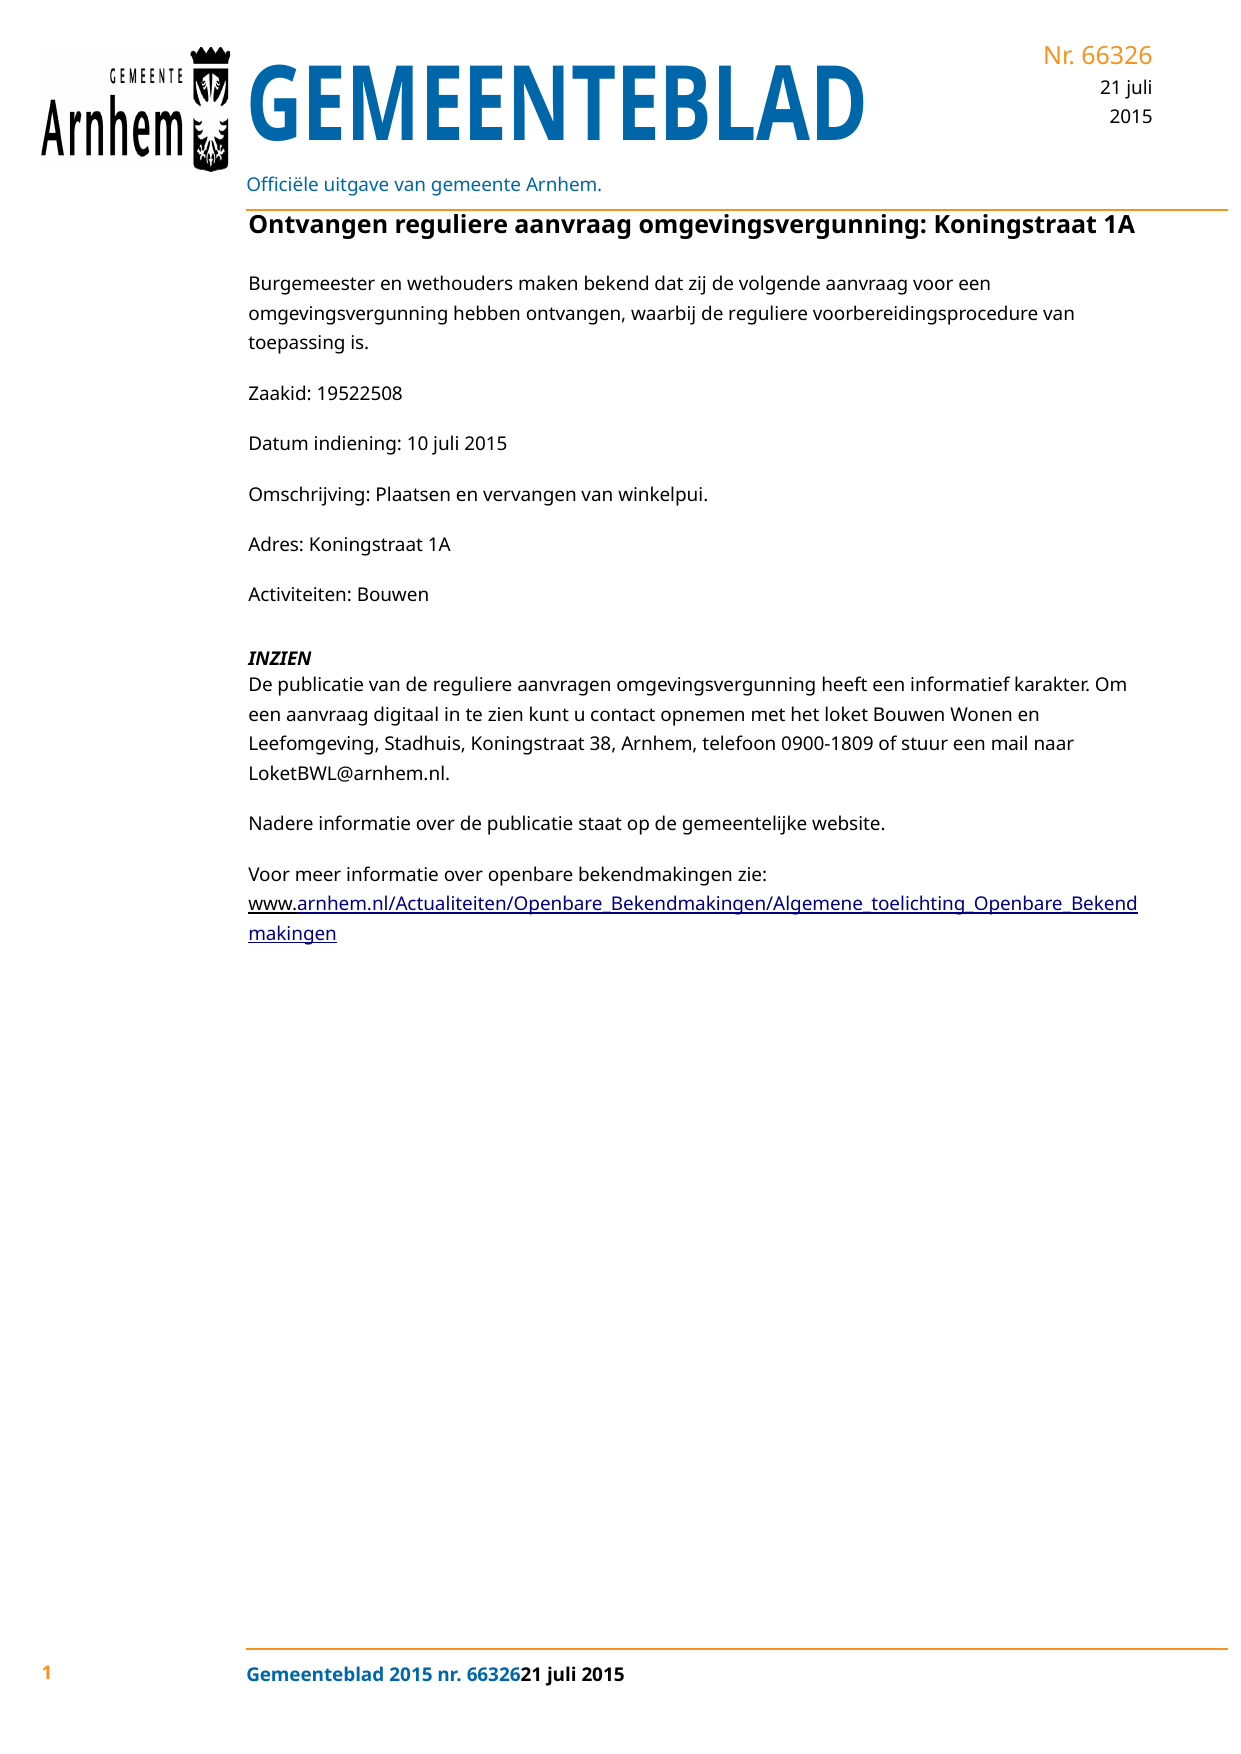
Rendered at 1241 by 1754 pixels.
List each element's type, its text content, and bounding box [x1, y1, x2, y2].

text Adres: Koningstraat 1A [248, 531, 1152, 557]
text De publicatie van de reguliere aanvragen omgevingsvergunning heeft een informatief karakter. Om een aanvraag digitaal in te zien kunt u contact opnemen met het loket Bouwen Wonen en Leefomgeving, Stadhuis, Koningstraat 38, Arnhem, telefoon 0900-1809 of stuur een mail naar LoketBWL@arnhem.nl. [248, 671, 1152, 786]
text Zaakid: 19522508 [248, 380, 1152, 406]
text Nadere informatie over de publicatie staat op de gemeentelijke website. [248, 810, 1152, 836]
text Omschrijving: Plaatsen en vervangen van winkelpui. [248, 481, 1152, 506]
text INZIEN [248, 646, 1152, 671]
text Datum indiening: 10 juli 2015 [248, 430, 1152, 456]
text Ontvangen reguliere aanvraag omgevingsvergunning: Koningstraat 1A [248, 211, 1152, 241]
text Burgemeester en wethouders maken bekend dat zij de volgende aanvraag voor een omgevingsvergunning hebben ontvangen, waarbij de reguliere voorbereidingsprocedure van toepassing is. [248, 270, 1152, 355]
text Activiteiten: Bouwen [248, 582, 1152, 607]
text Voor meer informatie over openbare bekendmakingen zie: www.arnhem.nl/Actualiteiten/Openbare_Bekendmakingen/Algemene_toelichting_Openbare_Bekendmakingen [248, 861, 1152, 946]
picture [41, 47, 231, 172]
